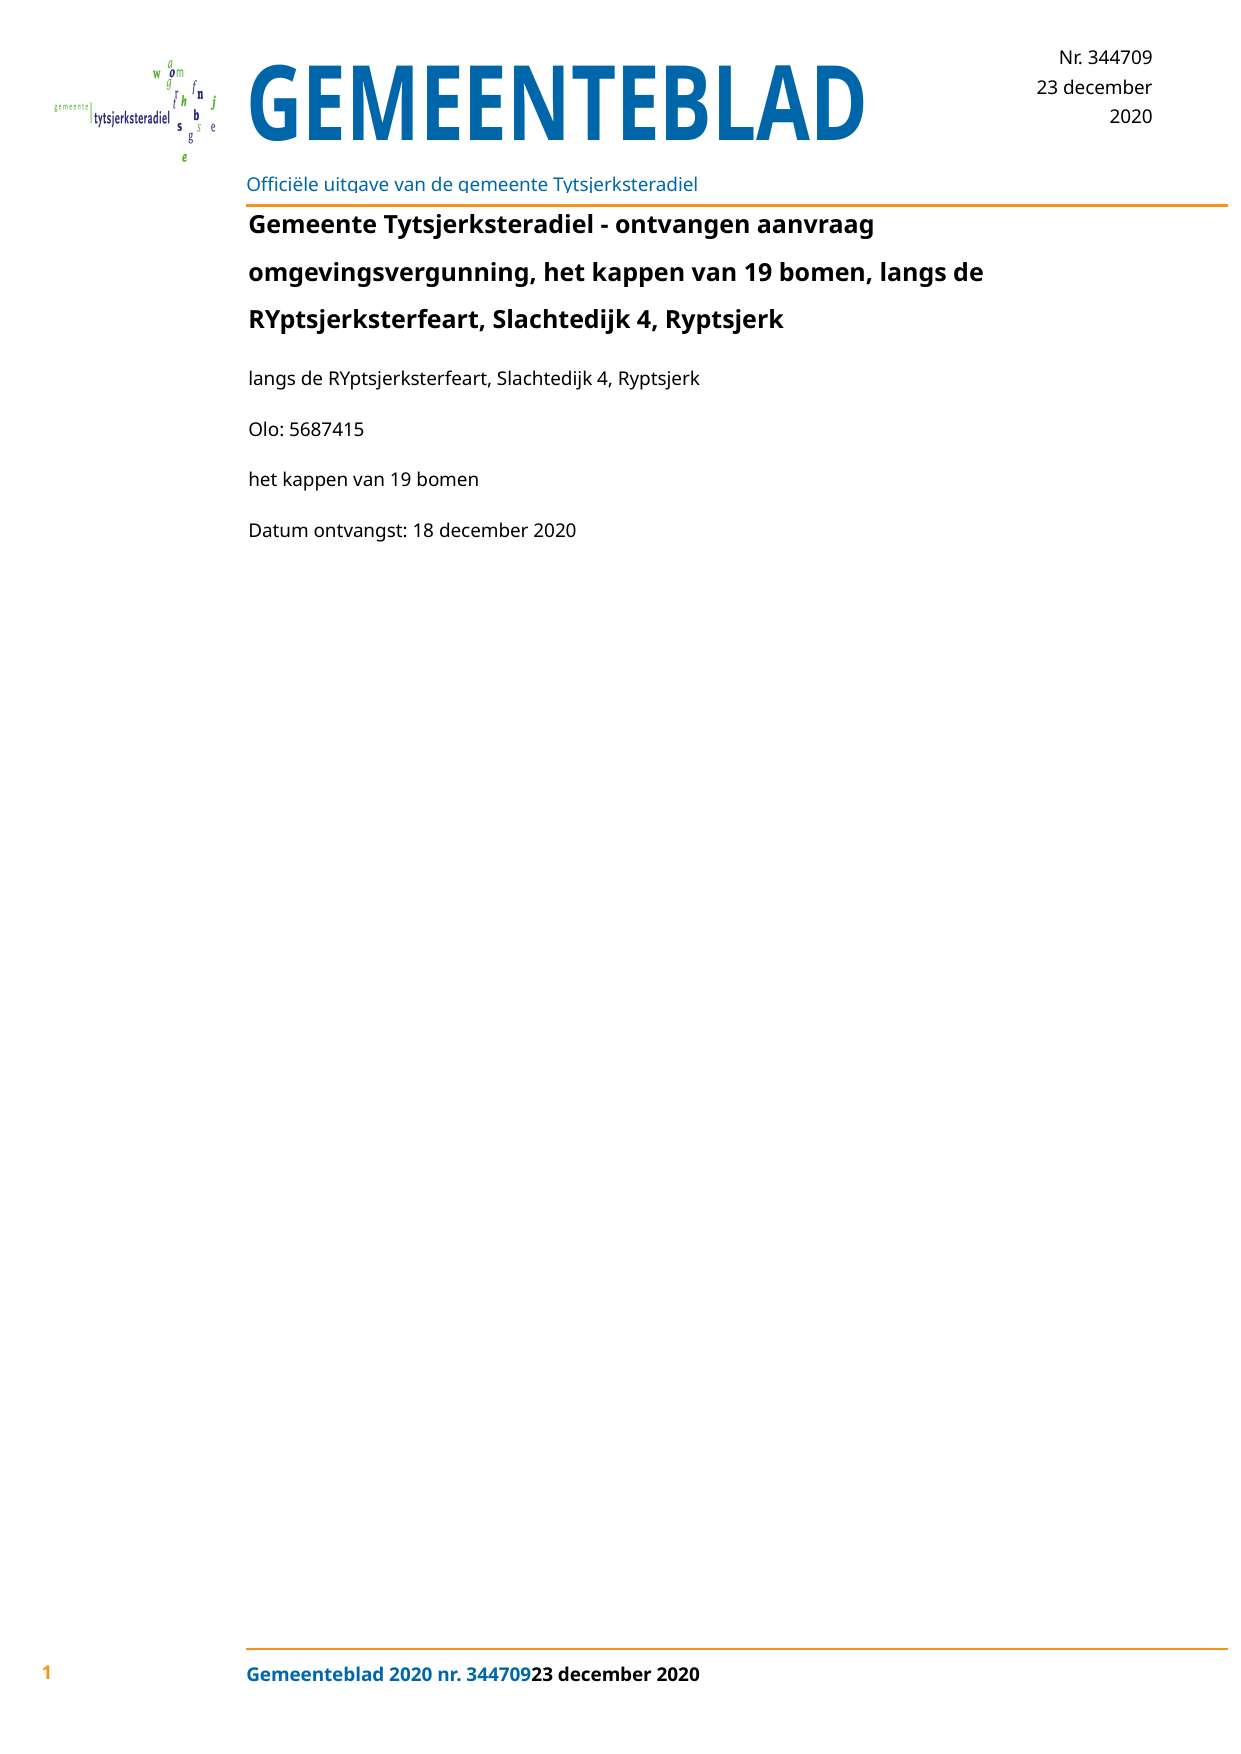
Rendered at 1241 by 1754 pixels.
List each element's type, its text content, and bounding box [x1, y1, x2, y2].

text het kappen van 19 bomen [248, 466, 1152, 492]
text langs de RYptsjerksterfeart, Slachtedijk 4, Ryptsjerk [248, 366, 1152, 391]
text Gemeente Tytsjerksteradiel - ontvangen aanvraag omgevingsvergunning, het kappen van 19 bomen, langs de RYptsjerksterfeart, Slachtedijk 4, Ryptsjerk [248, 207, 1152, 336]
text Olo: 5687415 [248, 416, 1152, 442]
picture [41, 47, 231, 172]
text Datum ontvangst: 18 december 2020 [248, 517, 1152, 542]
